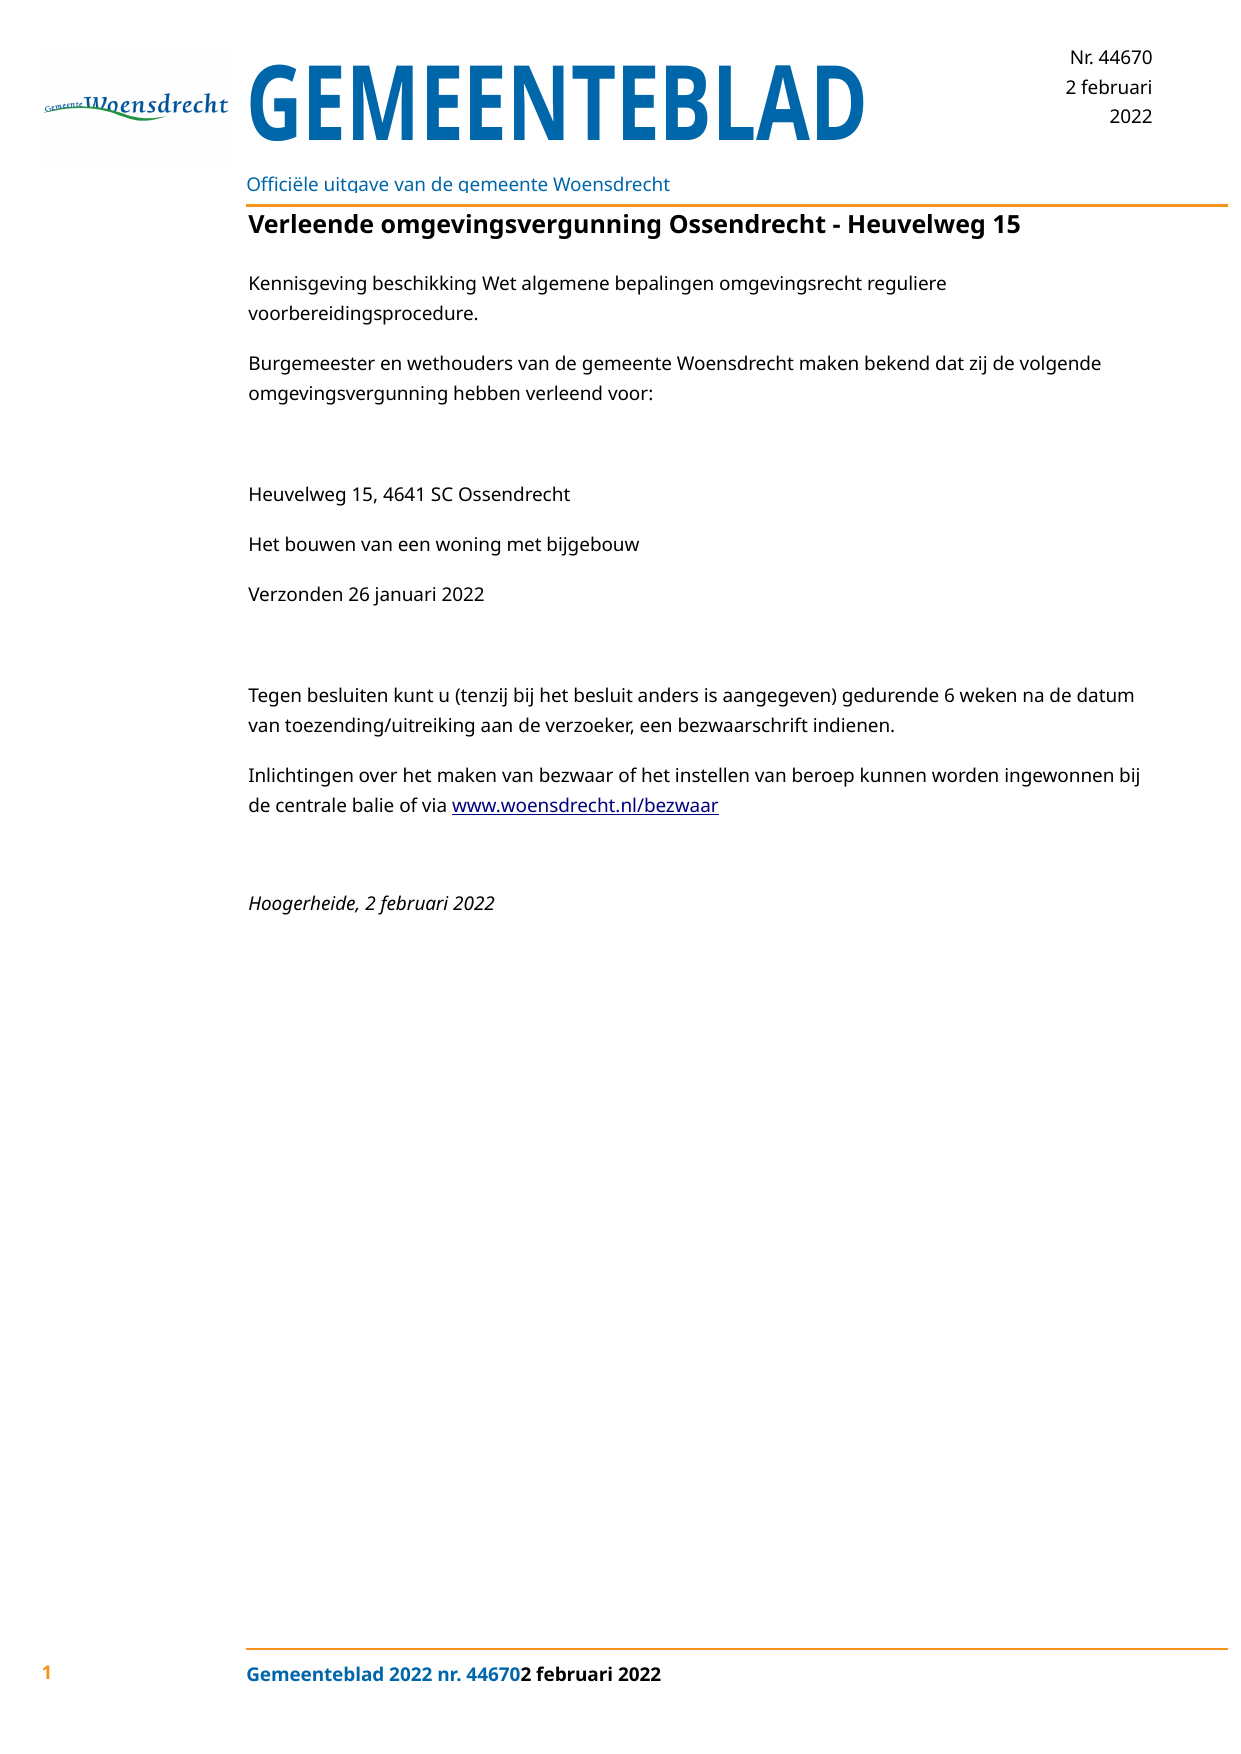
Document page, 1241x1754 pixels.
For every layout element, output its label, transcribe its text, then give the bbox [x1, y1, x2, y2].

text Hoogerheide, 2 februari 2022 [248, 890, 1152, 916]
text Tegen besluiten kunt u (tenzij bij het besluit anders is aangegeven) gedurende 6 weken na de datum van toezending/uitreiking aan de verzoeker, een bezwaarschrift indienen. [248, 682, 1152, 738]
text Burgemeester en wethouders van de gemeente Woensdrecht maken bekend dat zij de volgende omgevingsvergunning hebben verleend voor: [248, 350, 1152, 406]
text Inlichtingen over het maken van bezwaar of het instellen van beroep kunnen worden ingewonnen bij de centrale balie of via www.woensdrecht.nl/bezwaar [248, 762, 1152, 818]
text Verleende omgevingsvergunning Ossendrecht - Heuvelweg 15 [248, 207, 1152, 241]
picture [41, 47, 231, 172]
text Kennisgeving beschikking Wet algemene bepalingen omgevingsrecht reguliere voorbereidingsprocedure. [248, 270, 1152, 326]
text Het bouwen van een woning met bijgebouw [248, 531, 1152, 557]
text Heuvelweg 15, 4641 SC Ossendrecht [248, 481, 1152, 506]
text Verzonden 26 januari 2022 [248, 582, 1152, 607]
